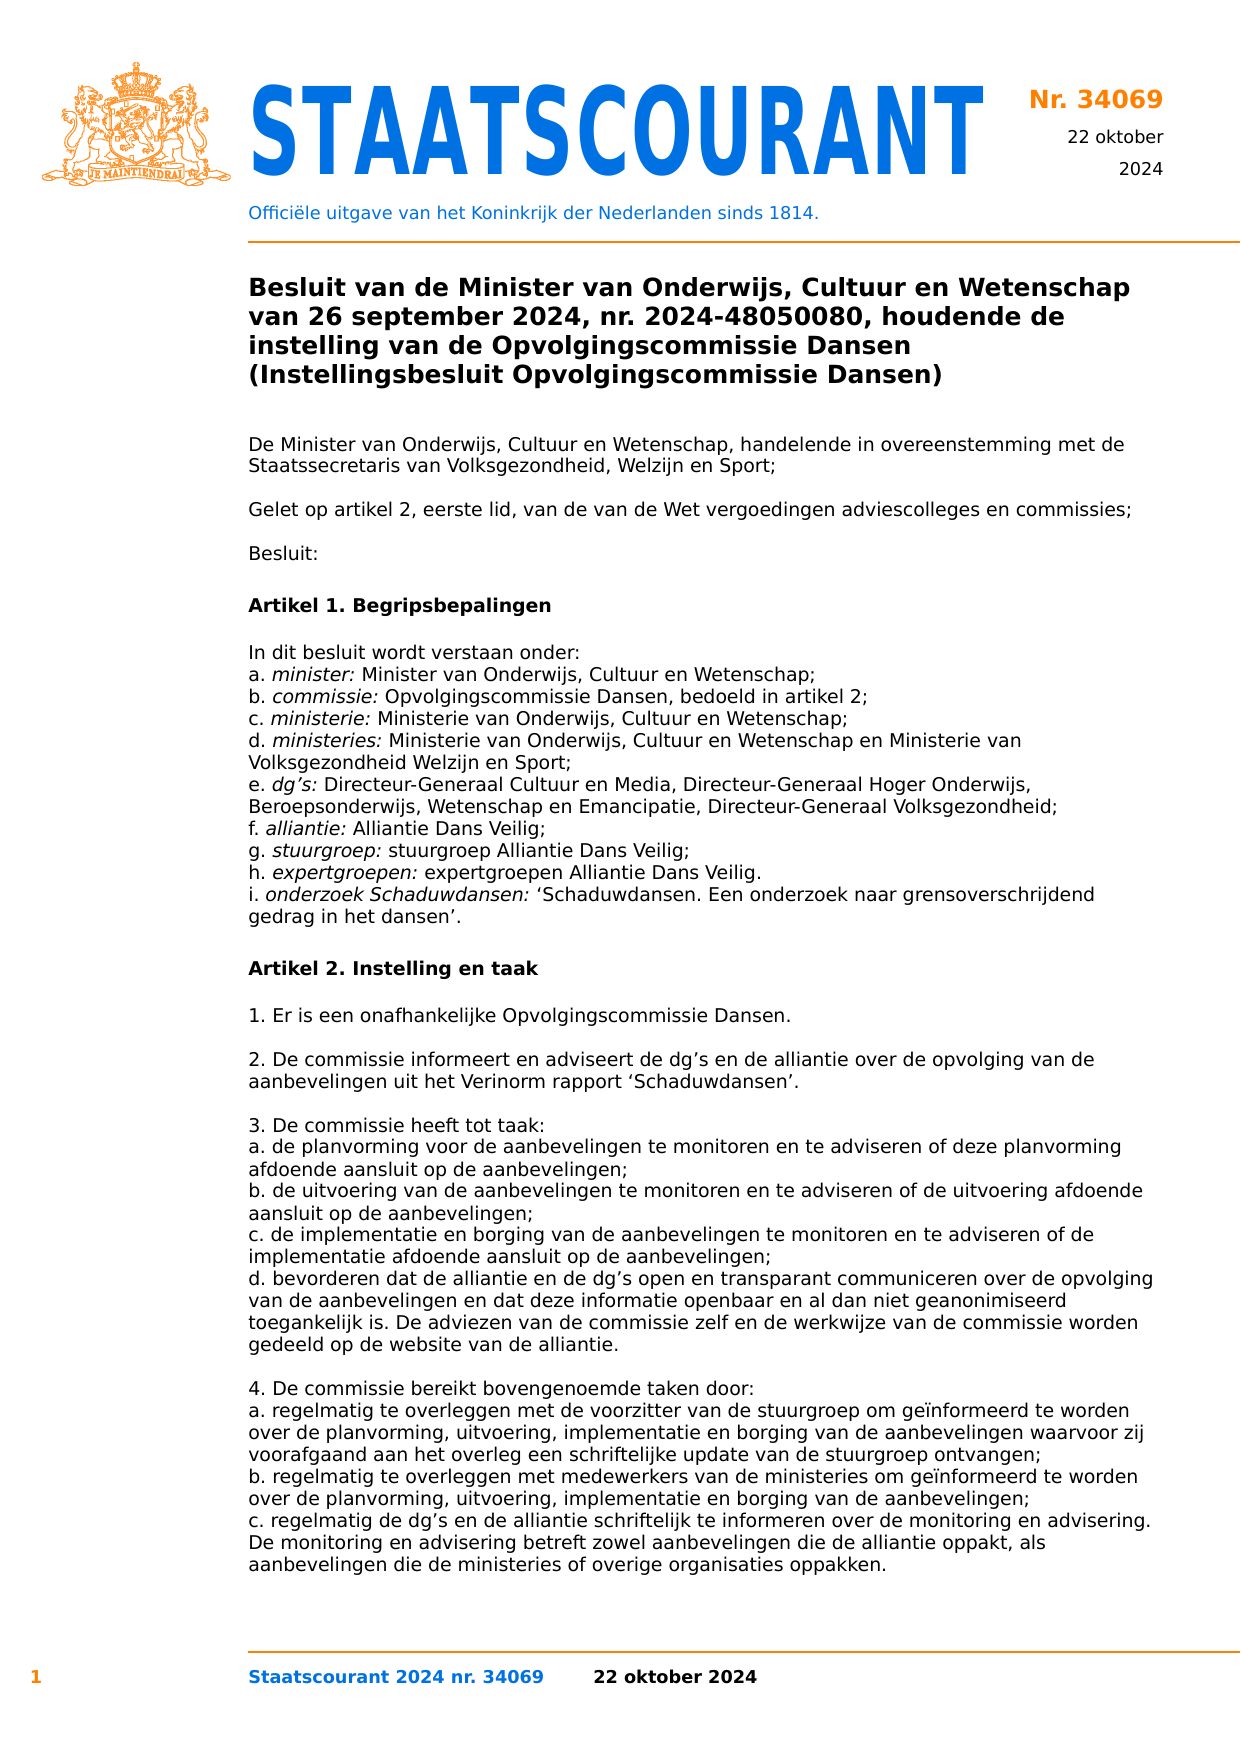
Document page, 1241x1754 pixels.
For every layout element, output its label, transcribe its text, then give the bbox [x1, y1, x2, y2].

text In dit besluit wordt verstaan onder: [248, 642, 1163, 664]
text h. expertgroepen: expertgroepen Alliantie Dans Veilig. [248, 862, 1163, 884]
text i. onderzoek Schaduwdansen: ‘Schaduwdansen. Een onderzoek naar grensoverschrijdend gedrag in het dansen’. [248, 884, 1163, 928]
text Gelet op artikel 2, eerste lid, van de van de Wet vergoedingen adviescolleges en commissies; [248, 499, 1163, 521]
table_cell 2024 [998, 153, 1240, 203]
text 3. De commissie heeft tot taak: [248, 1114, 1163, 1136]
text b. de uitvoering van de aanbevelingen te monitoren en te adviseren of de uitvoering afdoende aansluit op de aanbevelingen; [248, 1180, 1163, 1224]
text b. commissie: Opvolgingscommissie Dansen, bedoeld in artikel 2; [248, 686, 1163, 708]
table_header [25, 62, 248, 241]
text b. regelmatig te overleggen met medewerkers van de ministeries om geïnformeerd te worden over de planvorming, uitvoering, implementatie en borging van de aanbevelingen; [248, 1466, 1163, 1510]
text a. minister: Minister van Onderwijs, Cultuur en Wetenschap; [248, 664, 1163, 686]
text a. regelmatig te overleggen met de voorzitter van de stuurgroep om geïnformeerd te worden over de planvorming, uitvoering, implementatie en borging van de aanbevelingen waarvoor zij voorafgaand aan het overleg een schriftelijke update van de stuurgroep ontvangen; [248, 1400, 1163, 1466]
text c. regelmatig de dg’s en de alliantie schriftelijk te informeren over de monitoring en advisering. De monitoring en advisering betreft zowel aanbevelingen die de alliantie oppakt, als aanbevelingen die de ministeries of overige organisaties oppakken. [248, 1510, 1163, 1576]
text 4. De commissie bereikt bovengenoemde taken door: [248, 1378, 1163, 1400]
table_header Nr. 34069 [998, 62, 1240, 121]
text c. ministerie: Ministerie van Onderwijs, Cultuur en Wetenschap; [248, 708, 1163, 730]
subtitle Artikel 1. Begripsbepalingen [248, 595, 1163, 617]
text f. alliantie: Alliantie Dans Veilig; [248, 818, 1163, 840]
subtitle Besluit van de Minister van Onderwijs, Cultuur en Wetenschap van 26 september 2024, nr. 2024-48050080, houdende de instelling van de Opvolgingscommissie Dansen (Instellingsbesluit Opvolgingscommissie Dansen) [248, 273, 1163, 390]
text Besluit: [248, 543, 1163, 565]
text De Minister van Onderwijs, Cultuur en Wetenschap, handelende in overeenstemming met de Staatssecretaris van Volksgezondheid, Welzijn en Sport; [248, 433, 1163, 477]
text d. ministeries: Ministerie van Onderwijs, Cultuur en Wetenschap en Ministerie van Volksgezondheid Welzijn en Sport; [248, 730, 1163, 774]
table_cell Officiële uitgave van het Koninkrijk der Nederlanden sinds 1814. [248, 203, 1240, 241]
picture [41, 62, 231, 186]
table_cell 22 oktober [998, 121, 1240, 153]
table_header STAATSCOURANT [248, 62, 998, 203]
text g. stuurgroep: stuurgroep Alliantie Dans Veilig; [248, 840, 1163, 862]
text c. de implementatie en borging van de aanbevelingen te monitoren en te adviseren of de implementatie afdoende aansluit op de aanbevelingen; [248, 1224, 1163, 1268]
text e. dg’s: Directeur-Generaal Cultuur en Media, Directeur-Generaal Hoger Onderwijs, Beroepsonderwijs, Wetenschap en Emancipatie, Directeur-Generaal Volksgezondheid; [248, 774, 1163, 818]
text 2. De commissie informeert en adviseert de dg’s en de alliantie over de opvolging van de aanbevelingen uit het Verinorm rapport ‘Schaduwdansen’. [248, 1049, 1163, 1093]
subtitle Artikel 2. Instelling en taak [248, 958, 1163, 980]
text d. bevorderen dat de alliantie en de dg’s open en transparant communiceren over de opvolging van de aanbevelingen en dat deze informatie openbaar en al dan niet geanonimiseerd toegankelijk is. De adviezen van de commissie zelf en de werkwijze van de commissie worden gedeeld op de website van de alliantie. [248, 1268, 1163, 1356]
text a. de planvorming voor de aanbevelingen te monitoren en te adviseren of deze planvorming afdoende aansluit op de aanbevelingen; [248, 1136, 1163, 1180]
text 1. Er is een onafhankelijke Opvolgingscommissie Dansen. [248, 1005, 1163, 1027]
